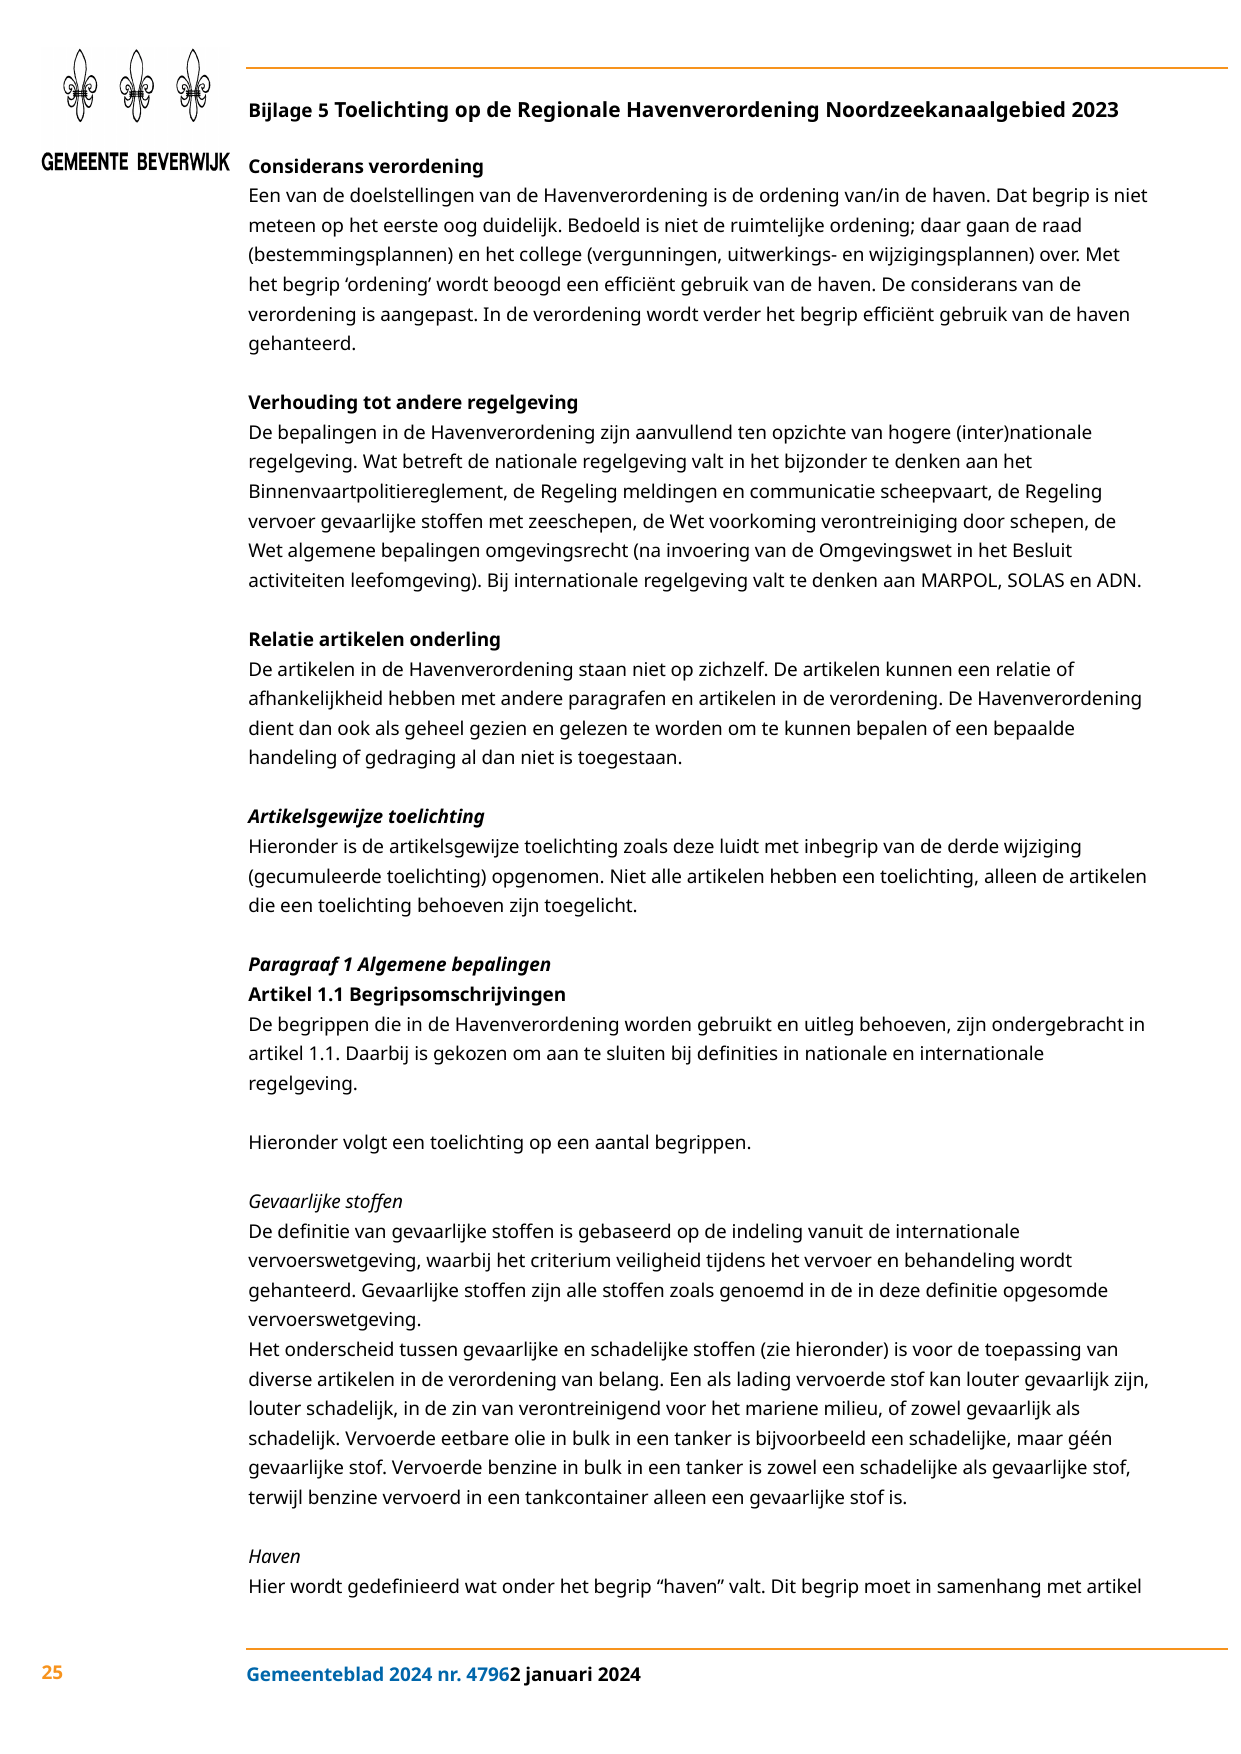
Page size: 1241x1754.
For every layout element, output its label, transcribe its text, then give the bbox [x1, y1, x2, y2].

text Artikel 1.1 Begripsomschrijvingen [248, 981, 1152, 1007]
text Paragraaf 1 Algemene bepalingen [248, 952, 1152, 977]
text Hieronder is de artikelsgewijze toelichting zoals deze luidt met inbegrip van de derde wijziging (gecumuleerde toelichting) opgenomen. Niet alle artikelen hebben een toelichting, alleen de artikelen die een toelichting behoeven zijn toegelicht. [248, 833, 1152, 918]
text De artikelen in de Havenverordening staan niet op zichzelf. De artikelen kunnen een relatie of afhankelijkheid hebben met andere paragrafen en artikelen in de verordening. De Havenverordening dient dan ook als geheel gezien en gelezen te worden om te kunnen bepalen of een bepaalde handeling of gedraging al dan niet is toegestaan. [248, 656, 1152, 770]
text Hier wordt gedefinieerd wat onder het begrip “haven” valt. Dit begrip moet in samenhang met artikel [248, 1573, 1152, 1599]
text De begrippen die in de Havenverordening worden gebruikt en uitleg behoeven, zijn ondergebracht in artikel 1.1. Daarbij is gekozen om aan te sluiten bij definities in nationale en internationale regelgeving. [248, 1011, 1152, 1096]
text Verhouding tot andere regelgeving [248, 389, 1152, 415]
text Artikelsgewijze toelichting [248, 804, 1152, 829]
picture [41, 47, 231, 172]
text Relatie artikelen onderling [248, 626, 1152, 652]
text Hieronder volgt een toelichting op een aantal begrippen. [248, 1129, 1152, 1155]
text De definitie van gevaarlijke stoffen is gebaseerd op de indeling vanuit de internationale vervoerswetgeving, waarbij het criterium veiligheid tijdens het vervoer en behandeling wordt gehanteerd. Gevaarlijke stoffen zijn alle stoffen zoals genoemd in de in deze definitie opgesomde vervoerswetgeving. [248, 1218, 1152, 1332]
text Haven [248, 1543, 1152, 1569]
text Het onderscheid tussen gevaarlijke en schadelijke stoffen (zie hieronder) is voor de toepassing van diverse artikelen in de verordening van belang. Een als lading vervoerde stof kan louter gevaarlijk zijn, louter schadelijk, in de zin van verontreinigend voor het mariene milieu, of zowel gevaarlijk als schadelijk. Vervoerde eetbare olie in bulk in een tanker is bijvoorbeeld een schadelijke, maar géén gevaarlijke stof. Vervoerde benzine in bulk in een tanker is zowel een schadelijke als gevaarlijke stof, terwijl benzine vervoerd in een tankcontainer alleen een gevaarlijke stof is. [248, 1336, 1152, 1510]
text Gevaarlijke stoffen [248, 1188, 1152, 1214]
text Bijlage 5 Toelichting op de Regionale Havenverordening Noordzeekanaalgebied 2023 [248, 95, 1152, 123]
text Considerans verordening [248, 153, 1152, 179]
text Een van de doelstellingen van de Havenverordening is de ordening van/in de haven. Dat begrip is niet meteen op het eerste oog duidelijk. Bedoeld is niet de ruimtelijke ordening; daar gaan de raad (bestemmingsplannen) en het college (vergunningen, uitwerkings- en wijzigingsplannen) over. Met het begrip ‘ordening’ wordt beoogd een efficiënt gebruik van de haven. De considerans van de verordening is aangepast. In de verordening wordt verder het begrip efficiënt gebruik van de haven gehanteerd. [248, 182, 1152, 356]
text De bepalingen in de Havenverordening zijn aanvullend ten opzichte van hogere (inter)nationale regelgeving. Wat betreft de nationale regelgeving valt in het bijzonder te denken aan het Binnenvaartpolitiereglement, de Regeling meldingen en communicatie scheepvaart, de Regeling vervoer gevaarlijke stoffen met zeeschepen, de Wet voorkoming verontreiniging door schepen, de Wet algemene bepalingen omgevingsrecht (na invoering van de Omgevingswet in het Besluit activiteiten leefomgeving). Bij internationale regelgeving valt te denken aan MARPOL, SOLAS en ADN. [248, 419, 1152, 593]
